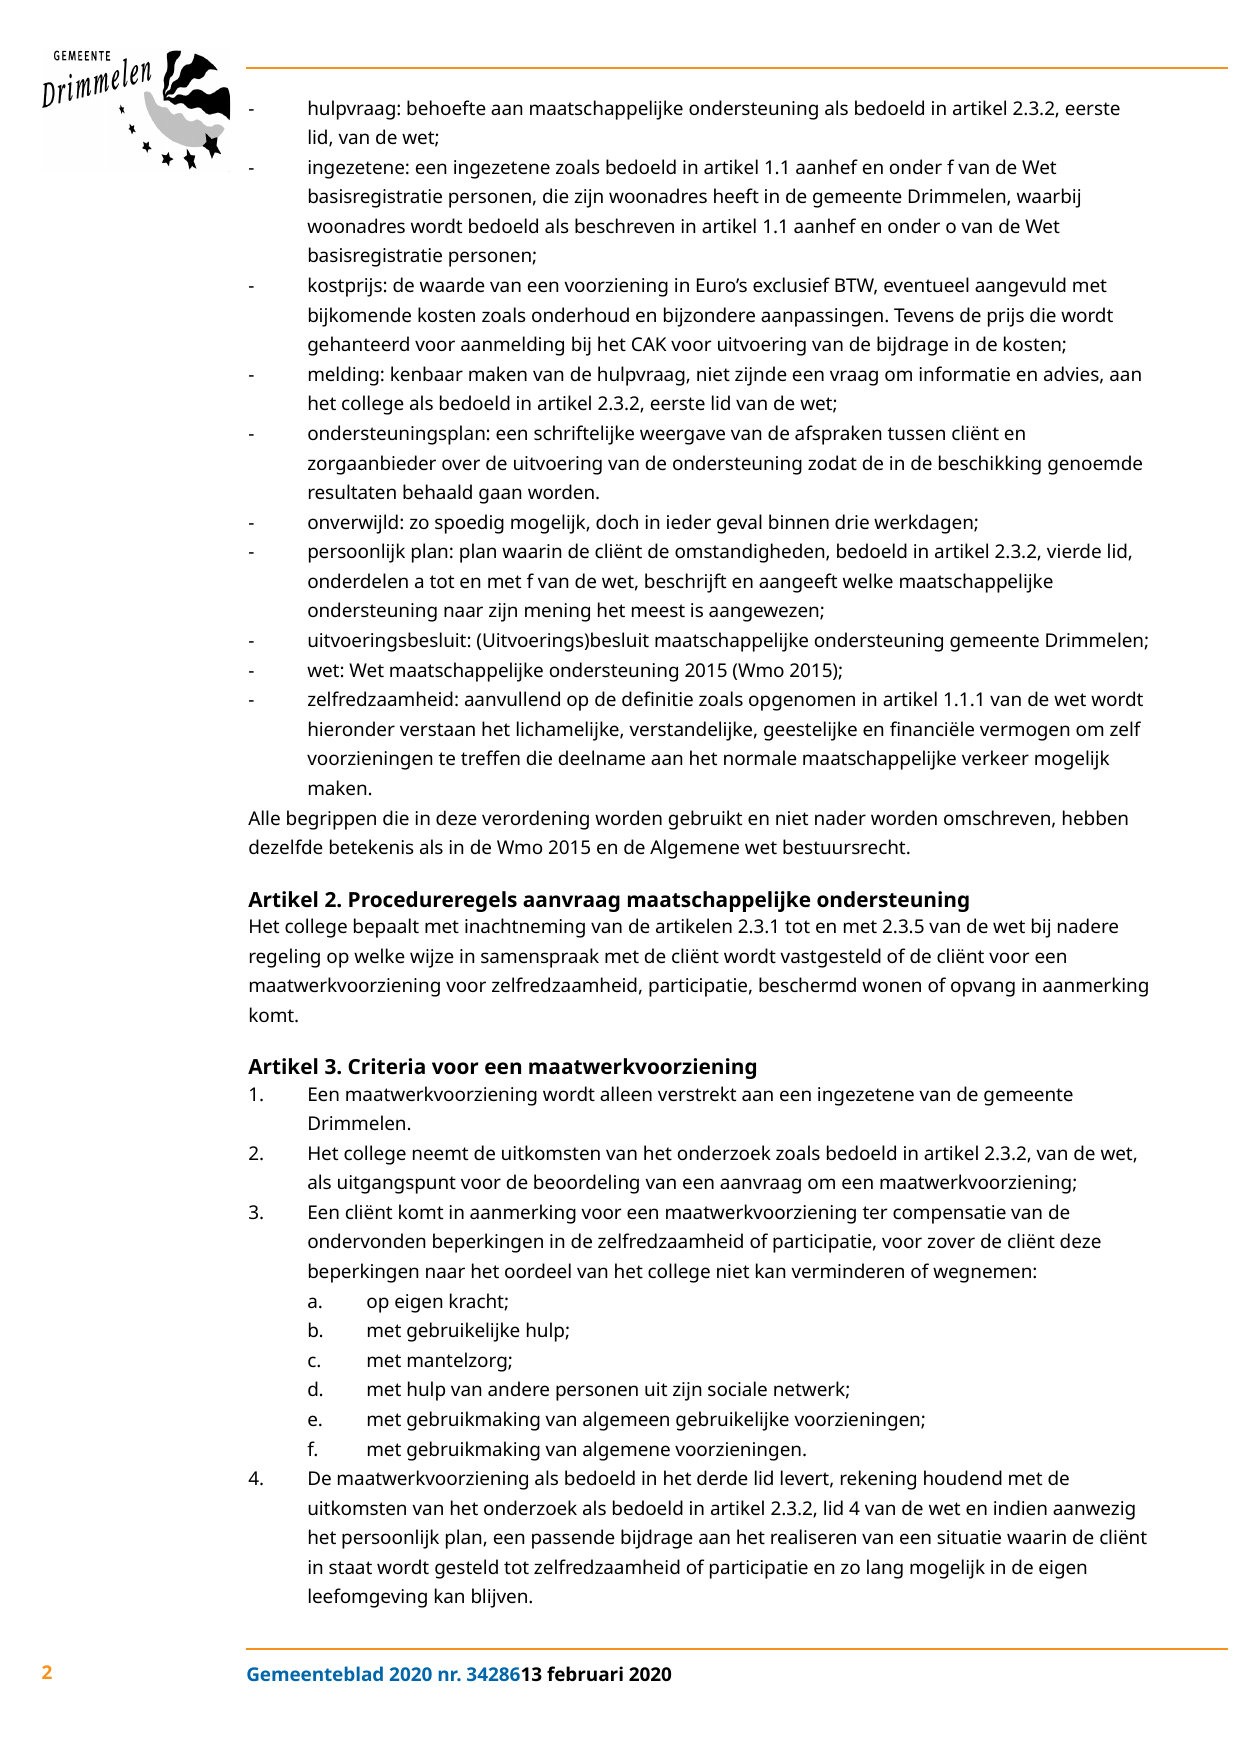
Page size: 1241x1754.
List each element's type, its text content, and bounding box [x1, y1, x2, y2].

list onverwijld: zo spoedig mogelijk, doch in ieder geval binnen drie werkdagen; [248, 509, 1152, 535]
text Artikel 3. Criteria voor een maatwerkvoorziening [248, 1052, 1152, 1081]
text Alle begrippen die in deze verordening worden gebruikt en niet nader worden omschreven, hebben dezelfde betekenis als in de Wmo 2015 en de Algemene wet bestuursrecht. [248, 805, 1152, 860]
list ingezetene: een ingezetene zoals bedoeld in artikel 1.1 aanhef en onder f van de Wet basisregistratie personen, die zijn woonadres heeft in de gemeente Drimmelen, waarbij woonadres wordt bedoeld als beschreven in artikel 1.1 aanhef en onder o van de Wet basisregistratie personen; [248, 154, 1152, 268]
list De maatwerkvoorziening als bedoeld in het derde lid levert, rekening houdend met de uitkomsten van het onderzoek als bedoeld in artikel 2.3.2, lid 4 van de wet en indien aanwezig het persoonlijk plan, een passende bijdrage aan het realiseren van een situatie waarin de cliënt in staat wordt gesteld tot zelfredzaamheid of participatie en zo lang mogelijk in de eigen leefomgeving kan blijven. [248, 1465, 1152, 1609]
list hulpvraag: behoefte aan maatschappelijke ondersteuning als bedoeld in artikel 2.3.2, eerste lid, van de wet; [248, 95, 1152, 150]
list wet: Wet maatschappelijke ondersteuning 2015 (Wmo 2015); [248, 657, 1152, 683]
text Het college bepaalt met inachtneming van de artikelen 2.3.1 tot en met 2.3.5 van de wet bij nadere regeling op welke wijze in samenspraak met de cliënt wordt vastgesteld of de cliënt voor een maatwerkvoorziening voor zelfredzaamheid, participatie, beschermd wonen of opvang in aanmerking komt. [248, 913, 1152, 1028]
list melding: kenbaar maken van de hulpvraag, niet zijnde een vraag om informatie en advies, aan het college als bedoeld in artikel 2.3.2, eerste lid van de wet; [248, 361, 1152, 416]
list ondersteuningsplan: een schriftelijke weergave van de afspraken tussen cliënt en zorgaanbieder over de uitvoering van de ondersteuning zodat de in de beschikking genoemde resultaten behaald gaan worden. [248, 420, 1152, 505]
picture [41, 47, 231, 172]
list kostprijs: de waarde van een voorziening in Euro’s exclusief BTW, eventueel aangevuld met bijkomende kosten zoals onderhoud en bijzondere aanpassingen. Tevens de prijs die wordt gehanteerd voor aanmelding bij het CAK voor uitvoering van de bijdrage in de kosten; [248, 272, 1152, 357]
list uitvoeringsbesluit: (Uitvoerings)besluit maatschappelijke ondersteuning gemeente Drimmelen; [248, 627, 1152, 653]
list Een maatwerkvoorziening wordt alleen verstrekt aan een ingezetene van de gemeente Drimmelen. [248, 1081, 1152, 1136]
list met hulp van andere personen uit zijn sociale netwerk; [307, 1377, 1152, 1402]
list met gebruikmaking van algemene voorzieningen. [307, 1436, 1152, 1462]
list Een cliënt komt in aanmerking voor een maatwerkvoorziening ter compensatie van de ondervonden beperkingen in de zelfredzaamheid of participatie, voor zover de cliënt deze beperkingen naar het oordeel van het college niet kan verminderen of wegnemen: [248, 1199, 1152, 1284]
list persoonlijk plan: plan waarin de cliënt de omstandigheden, bedoeld in artikel 2.3.2, vierde lid, onderdelen a tot en met f van de wet, beschrijft en aangeeft welke maatschappelijke ondersteuning naar zijn mening het meest is aangewezen; [248, 538, 1152, 623]
list op eigen kracht; [307, 1288, 1152, 1314]
list Het college neemt de uitkomsten van het onderzoek zoals bedoeld in artikel 2.3.2, van de wet, als uitgangspunt voor de beoordeling van een aanvraag om een maatwerkvoorziening; [248, 1140, 1152, 1195]
list met mantelzorg; [307, 1347, 1152, 1373]
list met gebruikmaking van algemeen gebruikelijke voorzieningen; [307, 1406, 1152, 1432]
list zelfredzaamheid: aanvullend op de definitie zoals opgenomen in artikel 1.1.1 van de wet wordt hieronder verstaan het lichamelijke, verstandelijke, geestelijke en financiële vermogen om zelf voorzieningen te treffen die deelname aan het normale maatschappelijke verkeer mogelijk maken. [248, 686, 1152, 801]
list met gebruikelijke hulp; [307, 1317, 1152, 1343]
text Artikel 2. Procedureregels aanvraag maatschappelijke ondersteuning [248, 885, 1152, 913]
